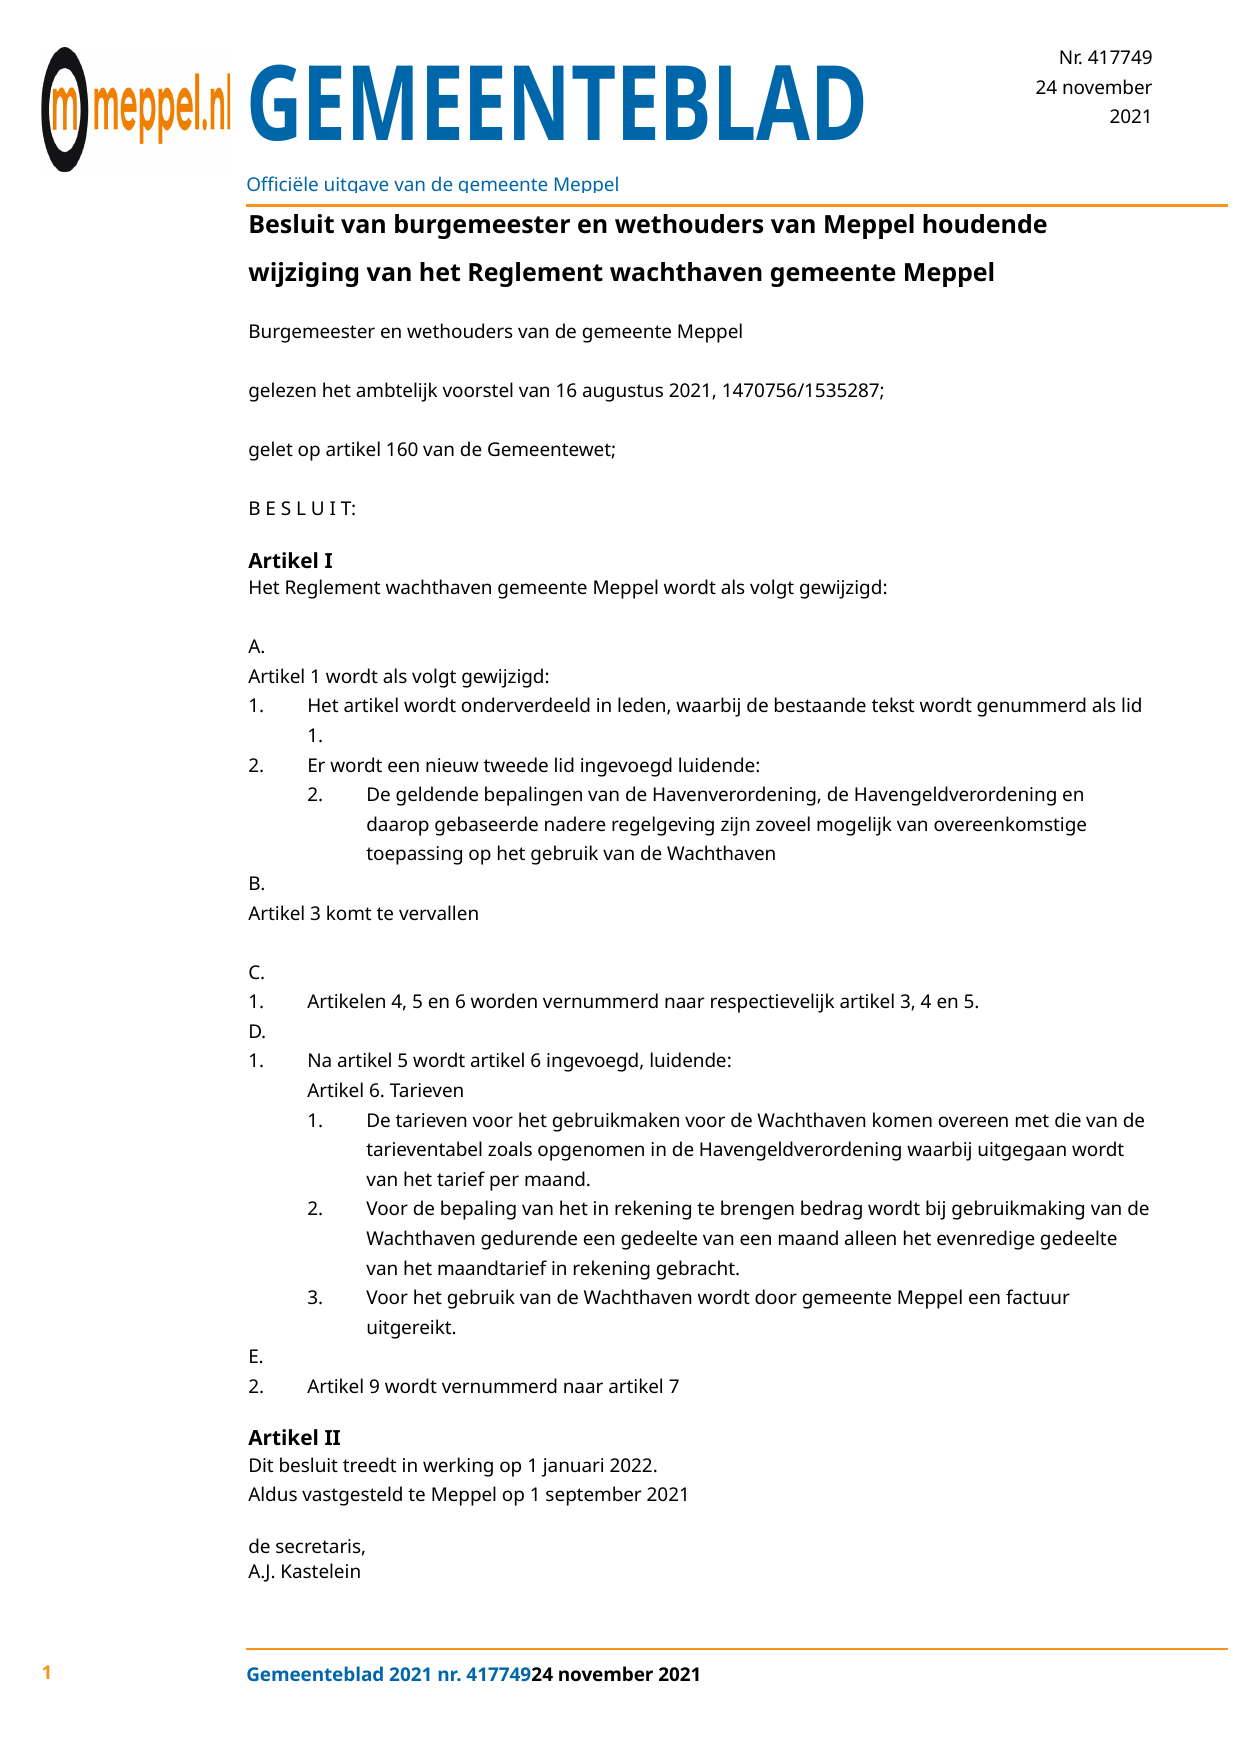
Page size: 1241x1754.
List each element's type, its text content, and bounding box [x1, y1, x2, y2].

text B. [248, 870, 1152, 896]
text Artikel 1 wordt als volgt gewijzigd: [248, 663, 1152, 689]
list Voor het gebruik van de Wachthaven wordt door gemeente Meppel een factuur uitgereikt. [307, 1284, 1152, 1339]
list Artikel 9 wordt vernummerd naar artikel 7 [248, 1373, 1152, 1399]
text E. [248, 1343, 1152, 1369]
text D. [248, 1018, 1152, 1044]
list Voor de bepaling van het in rekening te brengen bedrag wordt bij gebruikmaking van de Wachthaven gedurende een gedeelte van een maand alleen het evenredige gedeelte van het maandtarief in rekening gebracht. [307, 1196, 1152, 1280]
list De geldende bepalingen van de Havenverordening, de Havengeldverordening en daarop gebaseerde nadere regelgeving zijn zoveel mogelijk van overeenkomstige toepassing op het gebruik van de Wachthaven [307, 781, 1152, 866]
list De tarieven voor het gebruikmaken voor de Wachthaven komen overeen met die van de tarieventabel zoals opgenomen in de Havengeldverordening waarbij uitgegaan wordt van het tarief per maand. [307, 1107, 1152, 1192]
text A. [248, 633, 1152, 659]
text Het Reglement wachthaven gemeente Meppel wordt als volgt gewijzigd: [248, 574, 1152, 600]
text Aldus vastgesteld te Meppel op 1 september 2021 [248, 1481, 1152, 1507]
text Dit besluit treedt in werking op 1 januari 2022. [248, 1452, 1152, 1478]
text Besluit van burgemeester en wethouders van Meppel houdende wijziging van het Reglement wachthaven gemeente Meppel [248, 207, 1152, 288]
text Artikel II [248, 1423, 1152, 1452]
text de secretaris, [248, 1533, 1152, 1559]
list Het artikel wordt onderverdeeld in leden, waarbij de bestaande tekst wordt genummerd als lid 1. [248, 693, 1152, 748]
list Artikelen 4, 5 en 6 worden vernummerd naar respectievelijk artikel 3, 4 en 5. [248, 988, 1152, 1014]
list Er wordt een nieuw tweede lid ingevoegd luidende: [248, 752, 1152, 777]
text C. [248, 959, 1152, 984]
text gelet op artikel 160 van de Gemeentewet; [248, 436, 1152, 462]
text B E S L U I T: [248, 495, 1152, 521]
picture [41, 47, 231, 172]
text Burgemeester en wethouders van de gemeente Meppel [248, 318, 1152, 344]
list Na artikel 5 wordt artikel 6 ingevoegd, luidende: [248, 1048, 1152, 1073]
text Artikel I [248, 546, 1152, 574]
text gelezen het ambtelijk voorstel van 16 augustus 2021, 1470756/1535287; [248, 377, 1152, 403]
list Artikel 6. Tarieven [248, 1077, 1152, 1103]
text A.J. Kastelein [248, 1559, 1152, 1584]
text Artikel 3 komt te vervallen [248, 900, 1152, 925]
